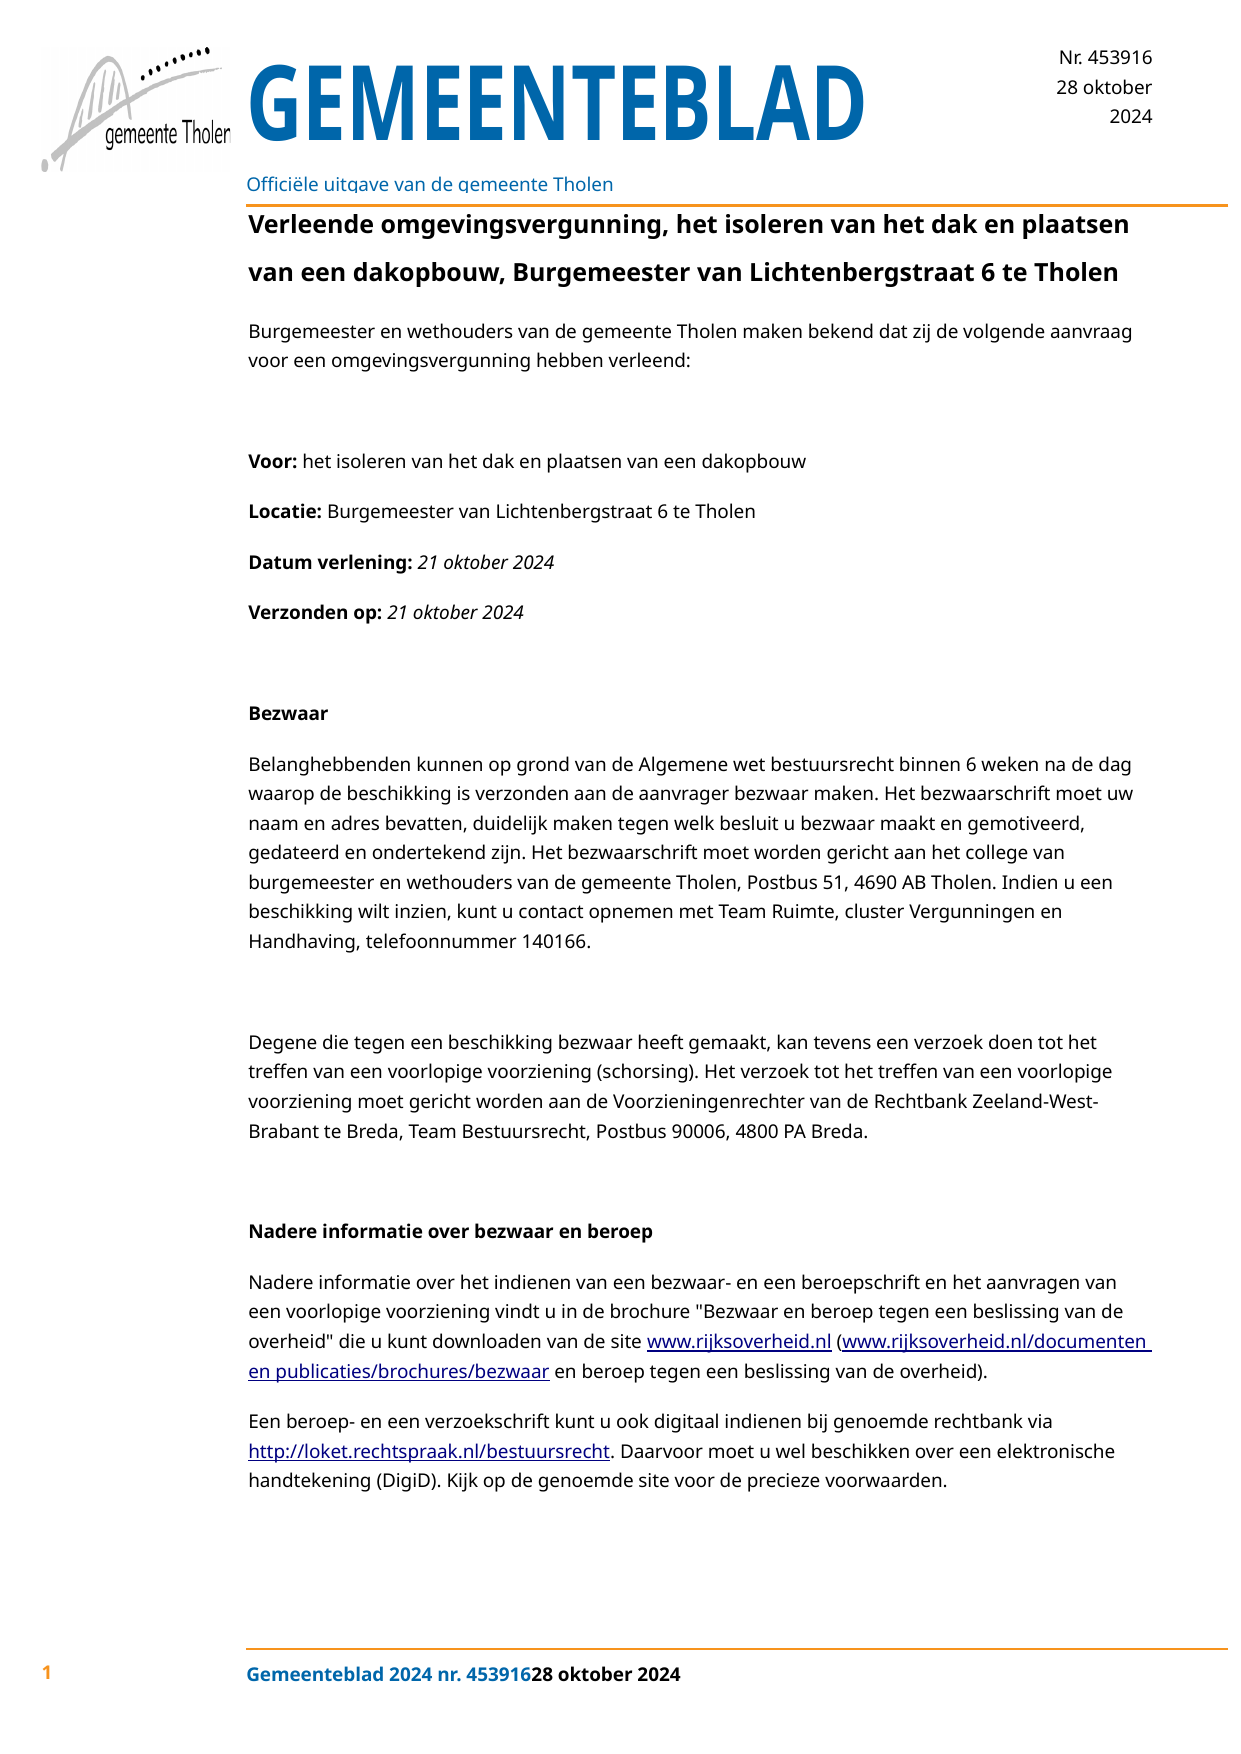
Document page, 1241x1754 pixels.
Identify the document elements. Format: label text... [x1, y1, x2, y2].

text Bezwaar [248, 700, 1152, 726]
text Verleende omgevingsvergunning, het isoleren van het dak en plaatsen van een dakopbouw, Burgemeester van Lichtenbergstraat 6 te Tholen [248, 207, 1152, 288]
text Datum verlening: 21 oktober 2024 [248, 549, 1152, 575]
text Locatie: Burgemeester van Lichtenbergstraat 6 te Tholen [248, 499, 1152, 524]
picture [41, 47, 231, 172]
text Een beroep- en een verzoekschrift kunt u ook digitaal indienen bij genoemde rechtbank via http://loket.rechtspraak.nl/bestuursrecht. Daarvoor moet u wel beschikken over een elektronische handtekening (DigiD). Kijk op de genoemde site voor de precieze voorwaarden. [248, 1408, 1152, 1493]
text Degene die tegen een beschikking bezwaar heeft gemaakt, kan tevens een verzoek doen tot het treffen van een voorlopige voorziening (schorsing). Het verzoek tot het treffen van een voorlopige voorziening moet gericht worden aan de Voorzieningenrechter van de Rechtbank Zeeland-West-Brabant te Breda, Team Bestuursrecht, Postbus 90006, 4800 PA Breda. [248, 1029, 1152, 1144]
text Nadere informatie over het indienen van een bezwaar- en een beroepschrift en het aanvragen van een voorlopige voorziening vindt u in de brochure "Bezwaar en beroep tegen een beslissing van de overheid" die u kunt downloaden van de site www.rijksoverheid.nl (www.rijksoverheid.nl/documenten en publicaties/brochures/bezwaar en beroep tegen een beslissing van de overheid). [248, 1269, 1152, 1384]
text Belanghebbenden kunnen op grond van de Algemene wet bestuursrecht binnen 6 weken na de dag waarop de beschikking is verzonden aan de aanvrager bezwaar maken. Het bezwaarschrift moet uw naam en adres bevatten, duidelijk maken tegen welk besluit u bezwaar maakt en gemotiveerd, gedateerd en ondertekend zijn. Het bezwaarschrift moet worden gericht aan het college van burgemeester en wethouders van de gemeente Tholen, Postbus 51, 4690 AB Tholen. Indien u een beschikking wilt inzien, kunt u contact opnemen met Team Ruimte, cluster Vergunningen en Handhaving, telefoonnummer 140166. [248, 751, 1152, 954]
text Nadere informatie over bezwaar en beroep [248, 1219, 1152, 1244]
text Burgemeester en wethouders van de gemeente Tholen maken bekend dat zij de volgende aanvraag voor een omgevingsvergunning hebben verleend: [248, 318, 1152, 373]
text Verzonden op: 21 oktober 2024 [248, 599, 1152, 625]
text Voor: het isoleren van het dak en plaatsen van een dakopbouw [248, 448, 1152, 474]
